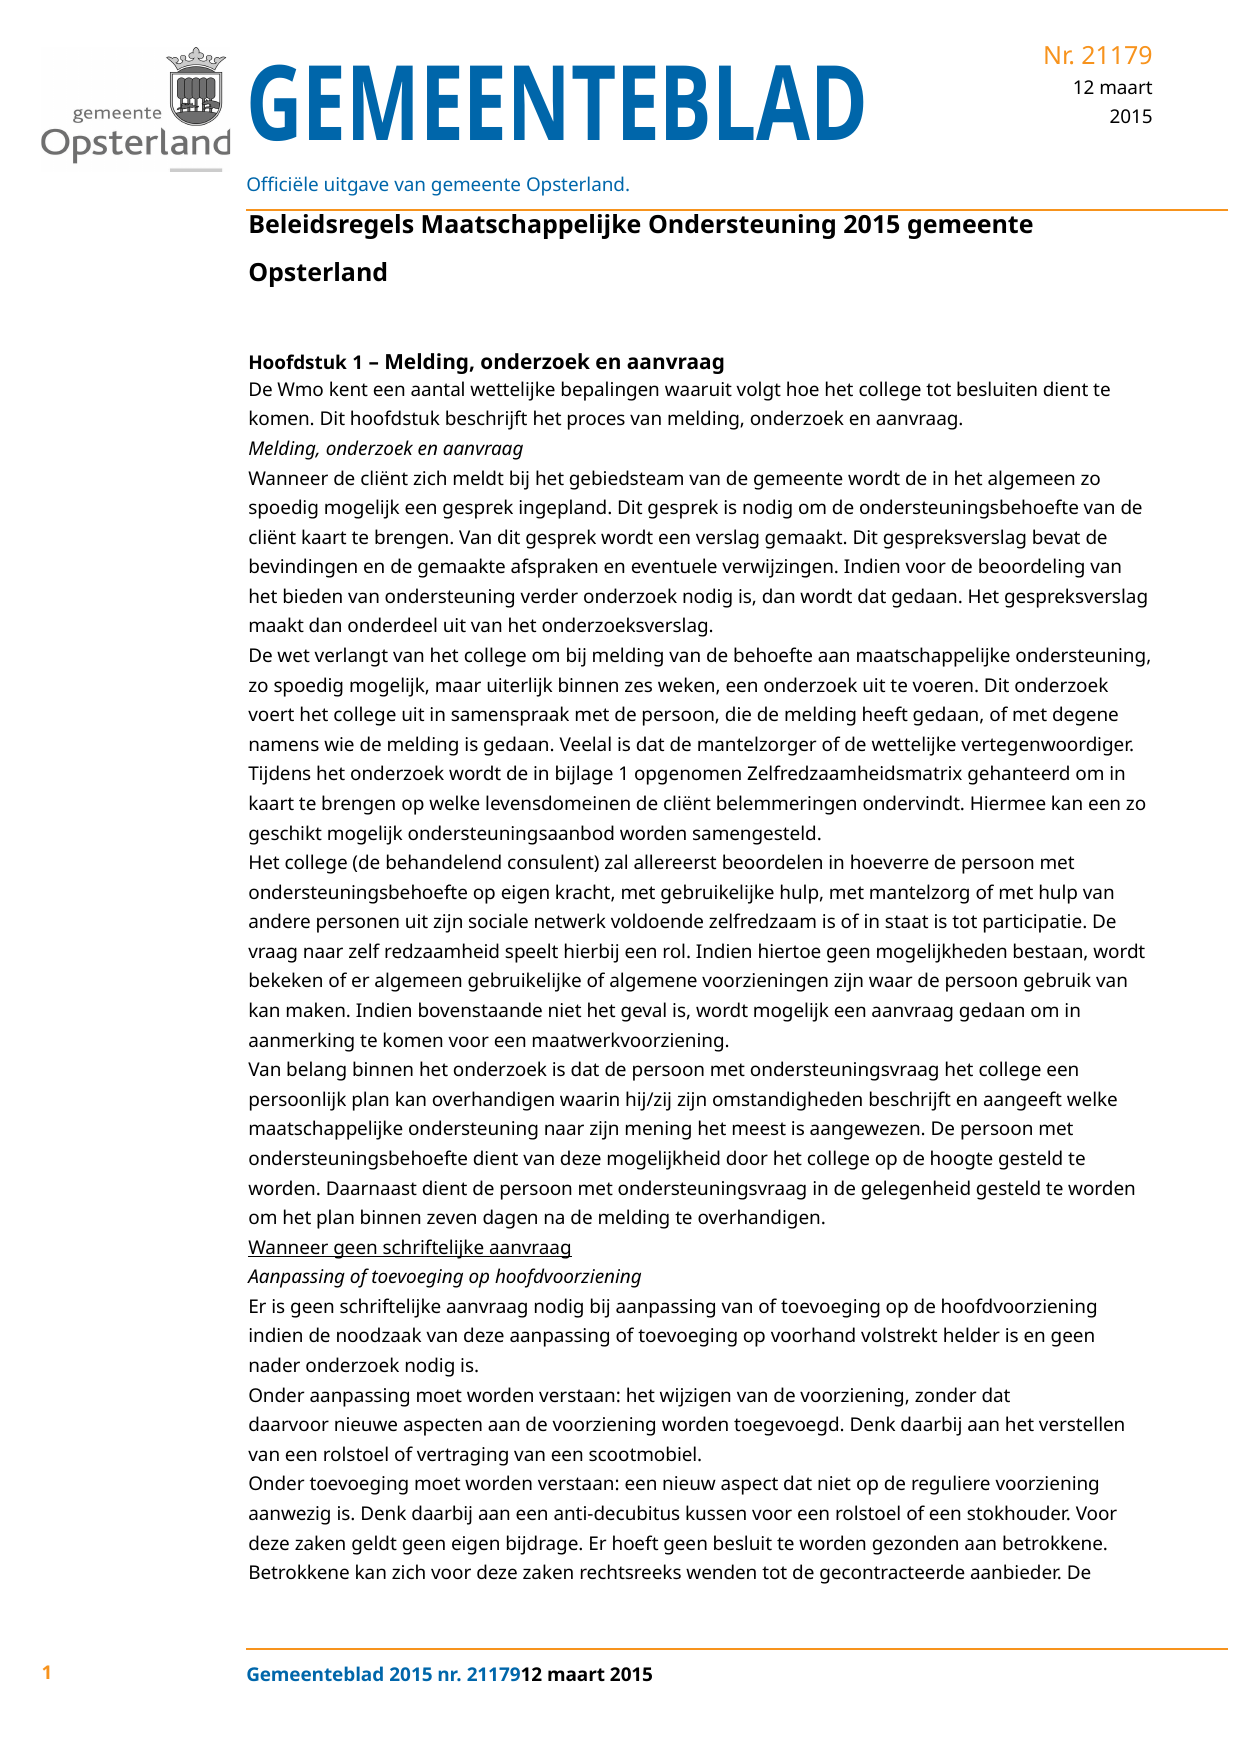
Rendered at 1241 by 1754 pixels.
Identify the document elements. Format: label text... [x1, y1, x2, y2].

text Hoofdstuk 1 – Melding, onderzoek en aanvraag [248, 347, 1152, 376]
text Het college (de behandelend consulent) zal allereerst beoordelen in hoeverre de persoon met ondersteuningsbehoefte op eigen kracht, met gebruikelijke hulp, met mantelzorg of met hulp van andere personen uit zijn sociale netwerk voldoende zelfredzaam is of in staat is tot participatie. De vraag naar zelf redzaamheid speelt hierbij een rol. Indien hiertoe geen mogelijkheden bestaan, wordt bekeken of er algemeen gebruikelijke of algemene voorzieningen zijn waar de persoon gebruik van kan maken. Indien bovenstaande niet het geval is, wordt mogelijk een aanvraag gedaan om in aanmerking te komen voor een maatwerkvoorziening. [248, 849, 1152, 1052]
text Wanneer de cliënt zich meldt bij het gebiedsteam van de gemeente wordt de in het algemeen zo spoedig mogelijk een gesprek ingepland. Dit gesprek is nodig om de ondersteuningsbehoefte van de cliënt kaart te brengen. Van dit gesprek wordt een verslag gemaakt. Dit gespreksverslag bevat de bevindingen en de gemaakte afspraken en eventuele verwijzingen. Indien voor de beoordeling van het bieden van ondersteuning verder onderzoek nodig is, dan wordt dat gedaan. Het gespreksverslag maakt dan onderdeel uit van het onderzoeksverslag. [248, 465, 1152, 638]
text Melding, onderzoek en aanvraag [248, 435, 1152, 461]
text De Wmo kent een aantal wettelijke bepalingen waaruit volgt hoe het college tot besluiten dient te komen. Dit hoofdstuk beschrijft het proces van melding, onderzoek en aanvraag. [248, 376, 1152, 431]
text Er is geen schriftelijke aanvraag nodig bij aanpassing van of toevoeging op de hoofdvoorziening indien de noodzaak van deze aanpassing of toevoeging op voorhand volstrekt helder is en geen nader onderzoek nodig is. [248, 1293, 1152, 1378]
text De wet verlangt van het college om bij melding van de behoefte aan maatschappelijke ondersteuning, zo spoedig mogelijk, maar uiterlijk binnen zes weken, een onderzoek uit te voeren. Dit onderzoek voert het college uit in samenspraak met de persoon, die de melding heeft gedaan, of met degene namens wie de melding is gedaan. Veelal is dat de mantelzorger of de wettelijke vertegenwoordiger. [248, 642, 1152, 757]
picture [41, 47, 231, 172]
text Wanneer geen schriftelijke aanvraag [248, 1234, 1152, 1259]
text daarvoor nieuwe aspecten aan de voorziening worden toegevoegd. Denk daarbij aan het verstellen van een rolstoel of vertraging van een scootmobiel. [248, 1411, 1152, 1467]
text Onder toevoeging moet worden verstaan: een nieuw aspect dat niet op de reguliere voorziening aanwezig is. Denk daarbij aan een anti-decubitus kussen voor een rolstoel of een stokhouder. Voor deze zaken geldt geen eigen bijdrage. Er hoeft geen besluit te worden gezonden aan betrokkene. Betrokkene kan zich voor deze zaken rechtsreeks wenden tot de gecontracteerde aanbieder. De [248, 1471, 1152, 1585]
text Van belang binnen het onderzoek is dat de persoon met ondersteuningsvraag het college een persoonlijk plan kan overhandigen waarin hij/zij zijn omstandigheden beschrijft en aangeeft welke maatschappelijke ondersteuning naar zijn mening het meest is aangewezen. De persoon met ondersteuningsbehoefte dient van deze mogelijkheid door het college op de hoogte gesteld te worden. Daarnaast dient de persoon met ondersteuningsvraag in de gelegenheid gesteld te worden om het plan binnen zeven dagen na de melding te overhandigen. [248, 1056, 1152, 1230]
text Onder aanpassing moet worden verstaan: het wijzigen van de voorziening, zonder dat [248, 1382, 1152, 1407]
text Tijdens het onderzoek wordt de in bijlage 1 opgenomen Zelfredzaamheidsmatrix gehanteerd om in kaart te brengen op welke levensdomeinen de cliënt belemmeringen ondervindt. Hiermee kan een zo geschikt mogelijk ondersteuningsaanbod worden samengesteld. [248, 761, 1152, 845]
text Aanpassing of toevoeging op hoofdvoorziening [248, 1263, 1152, 1289]
text Beleidsregels Maatschappelijke Ondersteuning 2015 gemeente Opsterland [248, 211, 1152, 288]
